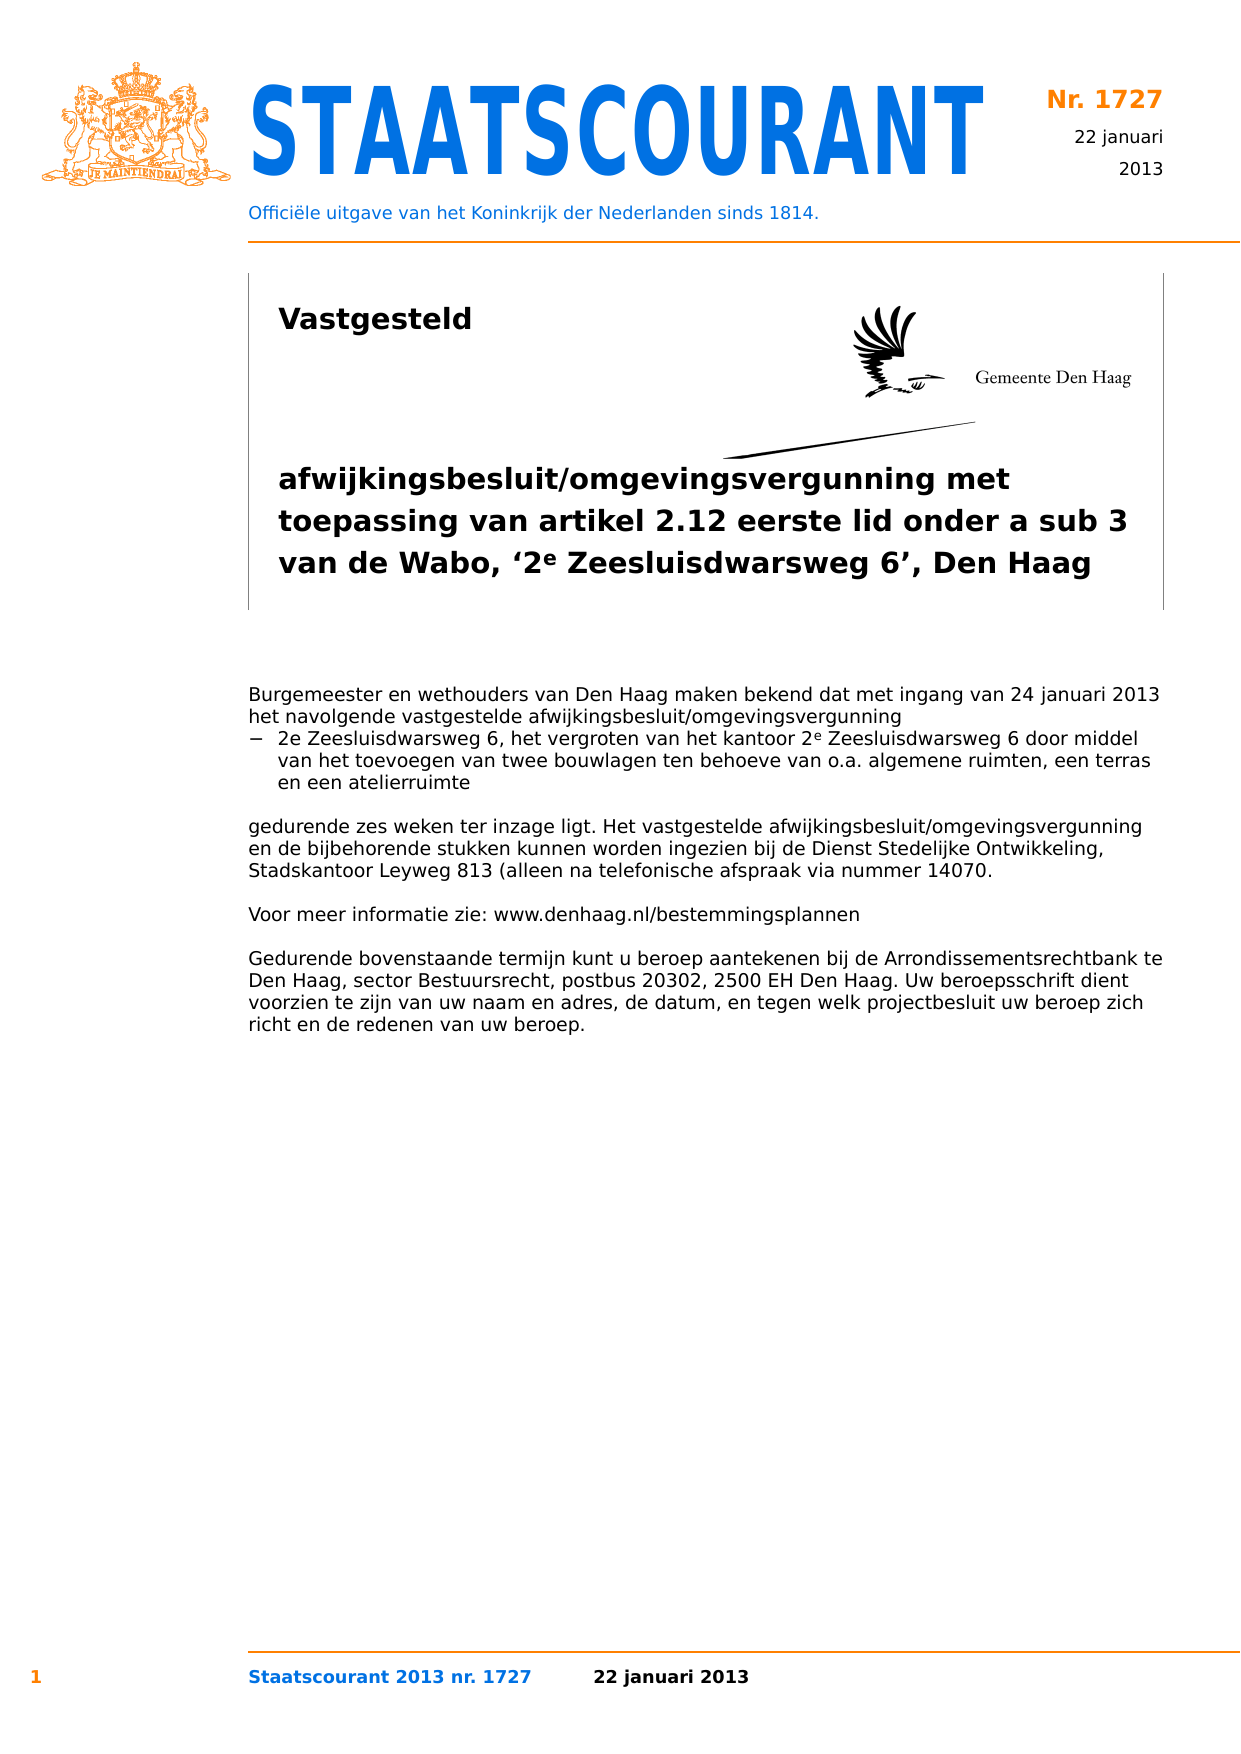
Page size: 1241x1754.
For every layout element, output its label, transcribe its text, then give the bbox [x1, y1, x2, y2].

text Burgemeester en wethouders van Den Haag maken bekend dat met ingang van 24 januari 2013 het navolgende vastgestelde afwijkingsbesluit/omgevingsvergunning [248, 684, 1163, 728]
table_header STAATSCOURANT [248, 62, 998, 203]
table_cell Officiële uitgave van het Koninkrijk der Nederlanden sinds 1814. [248, 203, 1240, 241]
table_cell 22 januari [998, 121, 1240, 153]
picture [41, 62, 231, 186]
text Voor meer informatie zie: www.denhaag.nl/bestemmingsplannen [248, 904, 1163, 926]
text Gedurende bovenstaande termijn kunt u beroep aantekenen bij de Arrondissementsrechtbank te Den Haag, sector Bestuursrecht, postbus 20302, 2500 EH Den Haag. Uw beroepsschrift dient voorzien te zijn van uw naam en adres, de datum, en tegen welk projectbesluit uw beroep zich richt en de redenen van uw beroep. [248, 948, 1163, 1036]
table_header Nr. 1727 [998, 62, 1240, 121]
table_header [25, 62, 248, 241]
picture [720, 302, 1134, 462]
subtitle Vastgesteld afwijkingsbesluit/omgevingsvergunning met toepassing van artikel 2.12 eerste lid onder a sub 3 van de Wabo, ‘2e Zeesluisdwarsweg 6’, Den Haag [249, 273, 1163, 610]
table_cell 2013 [998, 153, 1240, 203]
text gedurende zes weken ter inzage ligt. Het vastgestelde afwijkingsbesluit/omgevingsvergunning en de bijbehorende stukken kunnen worden ingezien bij de Dienst Stedelijke Ontwikkeling, Stadskantoor Leyweg 813 (alleen na telefonische afspraak via nummer 14070. [248, 816, 1163, 882]
text − 2e Zeesluisdwarsweg 6, het vergroten van het kantoor 2e Zeesluisdwarsweg 6 door middel van het toevoegen van twee bouwlagen ten behoeve van o.a. algemene ruimten, een terras en een atelierruimte [248, 728, 1163, 794]
